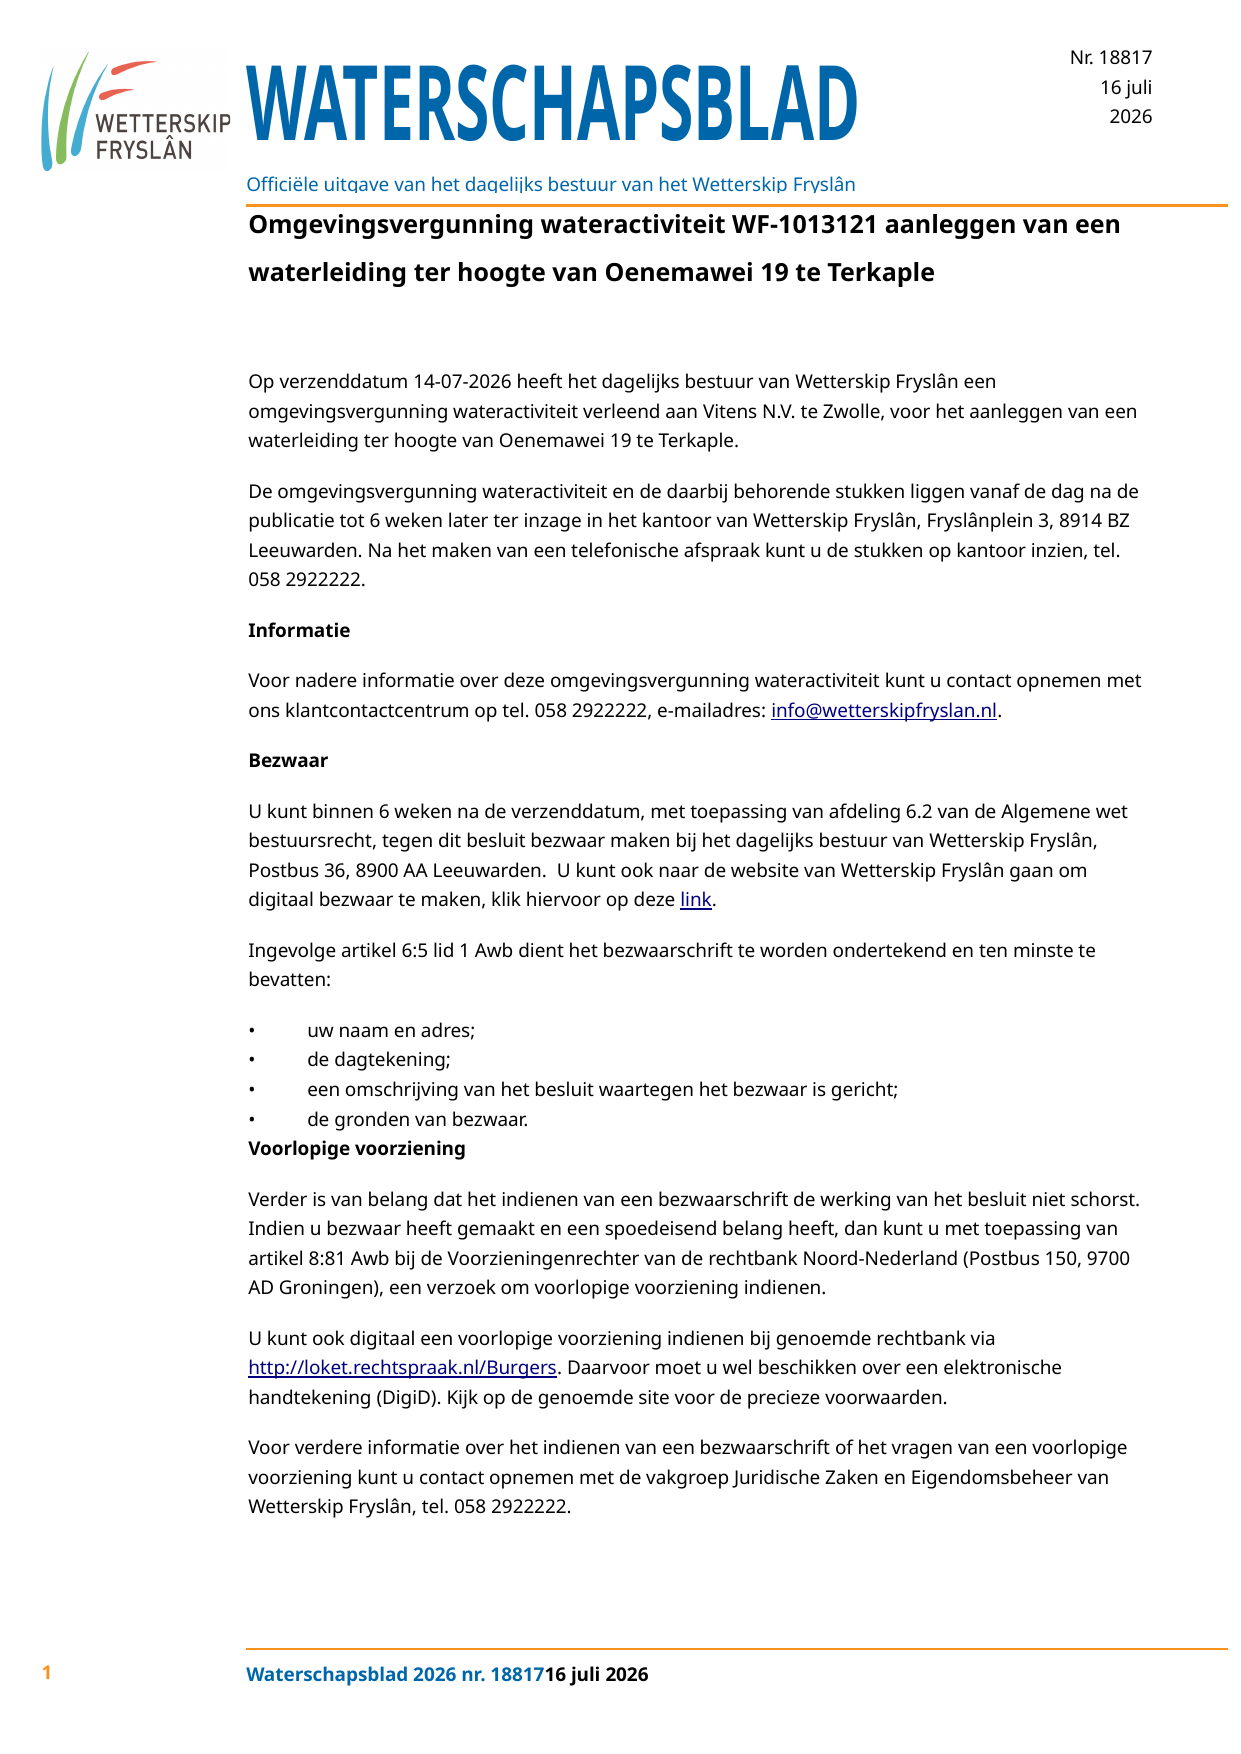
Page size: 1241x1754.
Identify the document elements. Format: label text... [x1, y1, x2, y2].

text Informatie [248, 617, 1152, 643]
list uw naam en adres; [248, 1017, 1152, 1043]
list de dagtekening; [248, 1047, 1152, 1072]
text Voorlopige voorziening [248, 1135, 1152, 1161]
picture [41, 47, 231, 172]
text Ingevolge artikel 6:5 lid 1 Awb dient het bezwaarschrift te worden ondertekend en ten minste te bevatten: [248, 937, 1152, 992]
text Voor verdere informatie over het indienen van een bezwaarschrift of het vragen van een voorlopige voorziening kunt u contact opnemen met de vakgroep Juridische Zaken en Eigendomsbeheer van Wetterskip Fryslân, tel. 058 2922222. [248, 1434, 1152, 1519]
text Omgevingsvergunning wateractiviteit WF-1013121 aanleggen van een waterleiding ter hoogte van Oenemawei 19 te Terkaple [248, 207, 1152, 288]
text U kunt ook digitaal een voorlopige voorziening indienen bij genoemde rechtbank via http://loket.rechtspraak.nl/Burgers. Daarvoor moet u wel beschikken over een elektronische handtekening (DigiD). Kijk op de genoemde site voor de precieze voorwaarden. [248, 1325, 1152, 1410]
text De omgevingsvergunning wateractiviteit en de daarbij behorende stukken liggen vanaf de dag na de publicatie tot 6 weken later ter inzage in het kantoor van Wetterskip Fryslân, Fryslânplein 3, 8914 BZ Leeuwarden. Na het maken van een telefonische afspraak kunt u de stukken op kantoor inzien, tel. 058 2922222. [248, 478, 1152, 592]
text Bezwaar [248, 747, 1152, 773]
text Op verzenddatum 14-07-2026 heeft het dagelijks bestuur van Wetterskip Fryslân een omgevingsvergunning wateractiviteit verleend aan Vitens N.V. te Zwolle, voor het aanleggen van een waterleiding ter hoogte van Oenemawei 19 te Terkaple. [248, 368, 1152, 453]
text Voor nadere informatie over deze omgevingsvergunning wateractiviteit kunt u contact opnemen met ons klantcontactcentrum op tel. 058 2922222, e-mailadres: info@wetterskipfryslan.nl. [248, 667, 1152, 723]
text Verder is van belang dat het indienen van een bezwaarschrift de werking van het besluit niet schorst. Indien u bezwaar heeft gemaakt en een spoedeisend belang heeft, dan kunt u met toepassing van artikel 8:81 Awb bij de Voorzieningenrechter van de rechtbank Noord-Nederland (Postbus 150, 9700 AD Groningen), een verzoek om voorlopige voorziening indienen. [248, 1186, 1152, 1300]
text U kunt binnen 6 weken na de verzenddatum, met toepassing van afdeling 6.2 van de Algemene wet bestuursrecht, tegen dit besluit bezwaar maken bij het dagelijks bestuur van Wetterskip Fryslân, Postbus 36, 8900 AA Leeuwarden. U kunt ook naar de website van Wetterskip Fryslân gaan om digitaal bezwaar te maken, klik hiervoor op deze link. [248, 798, 1152, 912]
list de gronden van bezwaar. [248, 1106, 1152, 1132]
list een omschrijving van het besluit waartegen het bezwaar is gericht; [248, 1076, 1152, 1102]
